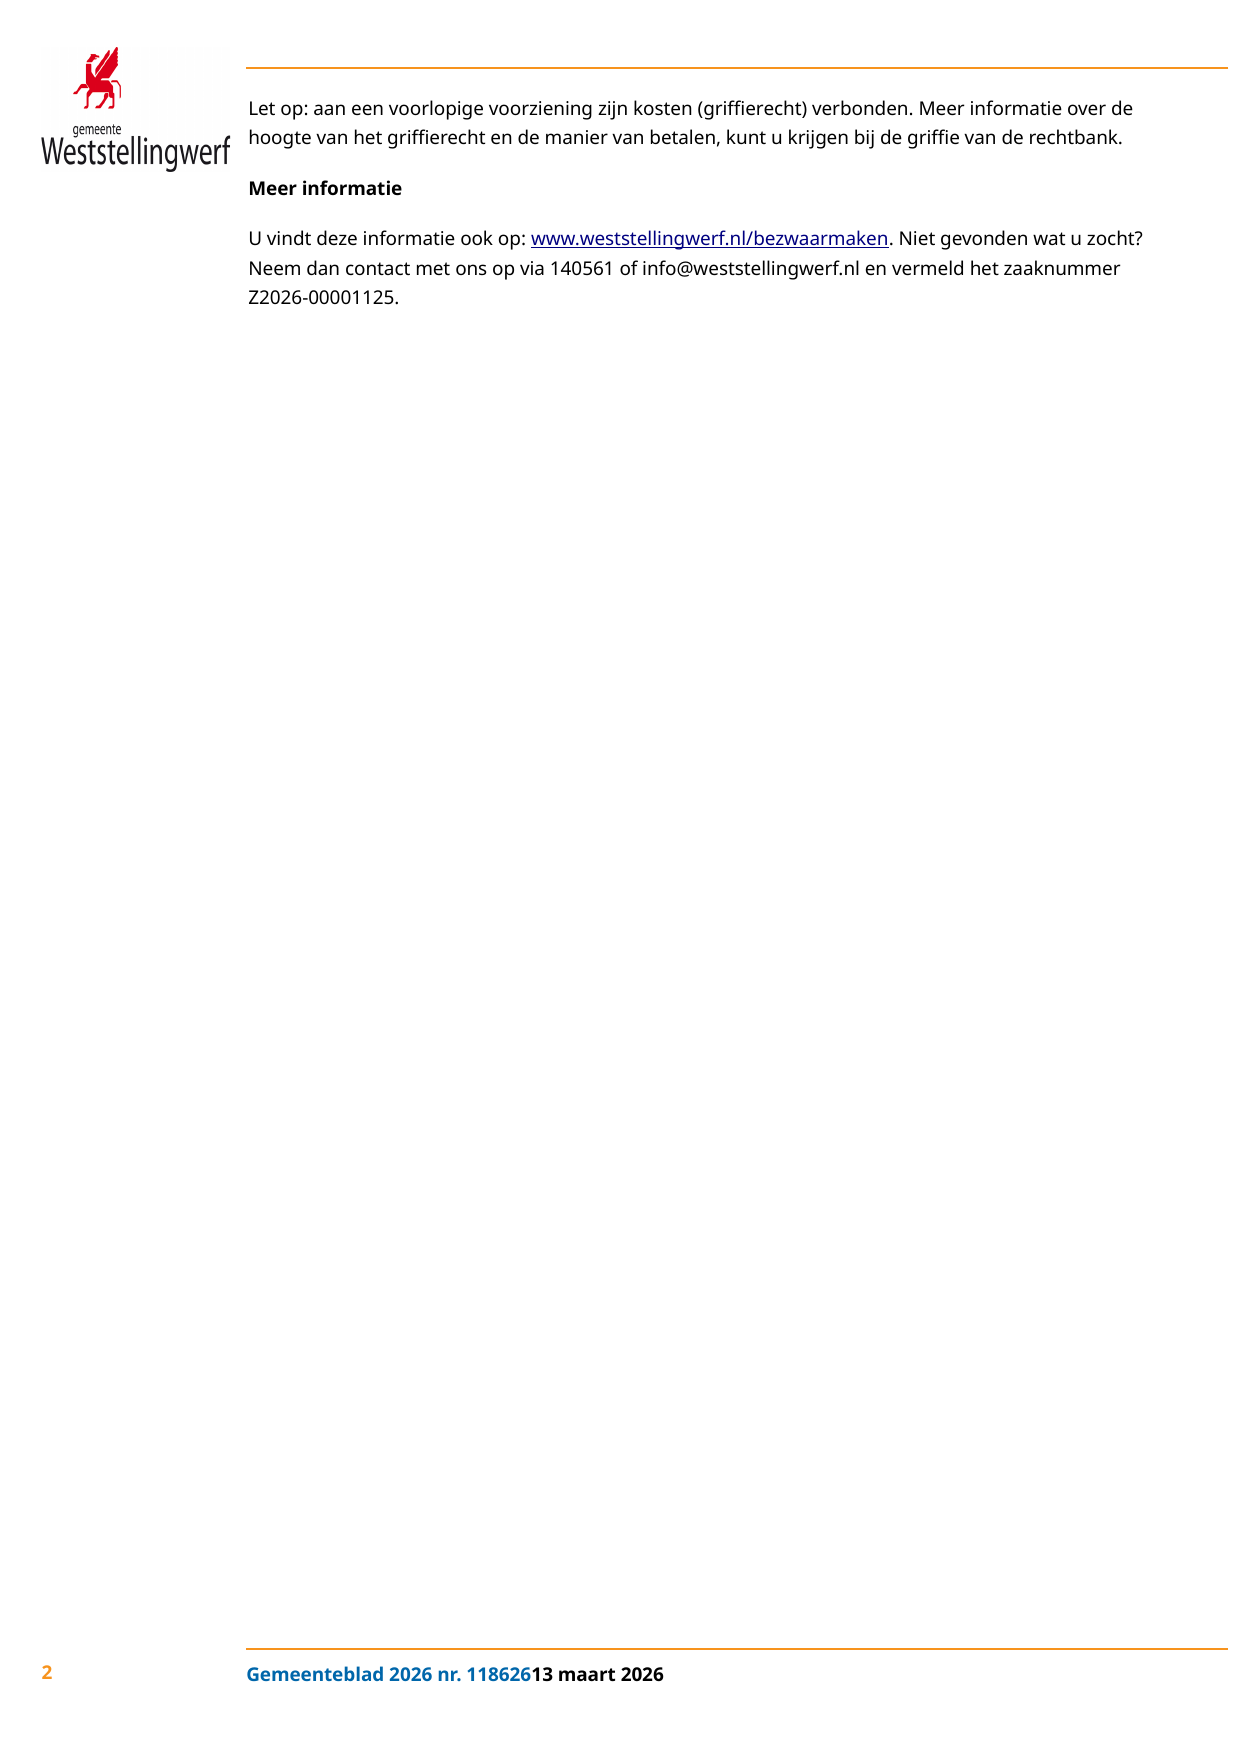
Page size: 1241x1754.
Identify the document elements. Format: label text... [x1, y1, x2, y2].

picture [41, 47, 231, 172]
text U vindt deze informatie ook op: www.weststellingwerf.nl/bezwaarmaken. Niet gevonden wat u zocht? Neem dan contact met ons op via 140561 of info@weststellingwerf.nl en vermeld het zaaknummer Z2026-00001125. [248, 225, 1152, 310]
text Let op: aan een voorlopige voorziening zijn kosten (griffierecht) verbonden. Meer informatie over de hoogte van het griffierecht en de manier van betalen, kunt u krijgen bij de griffie van de rechtbank. [248, 95, 1152, 150]
text Meer informatie [248, 175, 1152, 201]
